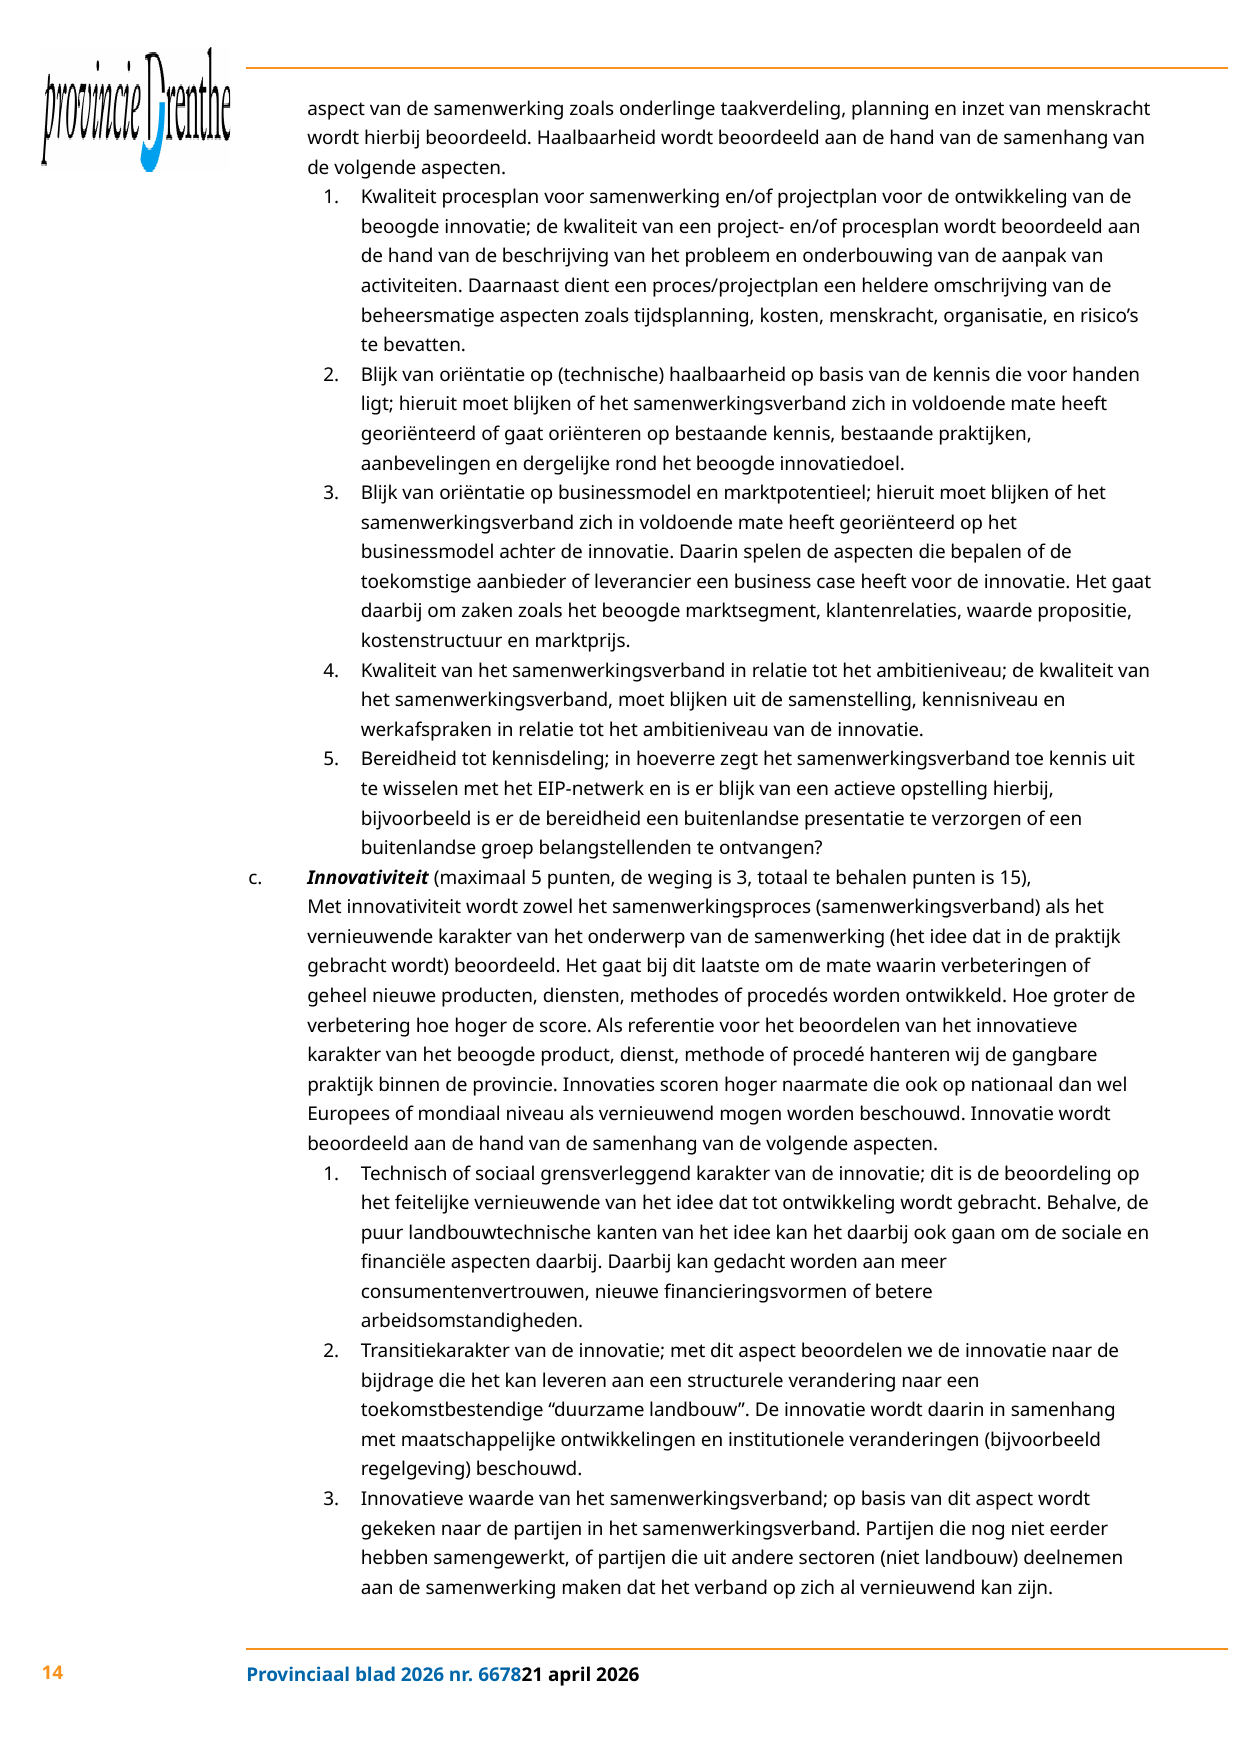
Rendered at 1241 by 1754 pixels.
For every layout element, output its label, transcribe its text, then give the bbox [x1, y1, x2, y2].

list Transitiekarakter van de innovatie; met dit aspect beoordelen we de innovatie naar de bijdrage die het kan leveren aan een structurele verandering naar een toekomstbestendige “duurzame landbouw”. De innovatie wordt daarin in samenhang met maatschappelijke ontwikkelingen en institutionele veranderingen (bijvoorbeeld regelgeving) beschouwd. [323, 1337, 1152, 1481]
list Kwaliteit procesplan voor samenwerking en/of projectplan voor de ontwikkeling van de beoogde innovatie; de kwaliteit van een project- en/of procesplan wordt beoordeeld aan de hand van de beschrijving van het probleem en onderbouwing van de aanpak van activiteiten. Daarnaast dient een proces/projectplan een heldere omschrijving van de beheersmatige aspecten zoals tijdsplanning, kosten, menskracht, organisatie, en risico’s te bevatten. [323, 183, 1152, 357]
list Kwaliteit van het samenwerkingsverband in relatie tot het ambitieniveau; de kwaliteit van het samenwerkingsverband, moet blijken uit de samenstelling, kennisniveau en werkafspraken in relatie tot het ambitieniveau van de innovatie. [323, 657, 1152, 742]
list aspect van de samenwerking zoals onderlinge taakverdeling, planning en inzet van menskracht wordt hierbij beoordeeld. Haalbaarheid wordt beoordeeld aan de hand van de samenhang van de volgende aspecten. [248, 95, 1152, 180]
list Blijk van oriëntatie op businessmodel en marktpotentieel; hieruit moet blijken of het samenwerkingsverband zich in voldoende mate heeft georiënteerd op het businessmodel achter de innovatie. Daarin spelen de aspecten die bepalen of de toekomstige aanbieder of leverancier een business case heeft voor de innovatie. Het gaat daarbij om zaken zoals het beoogde marktsegment, klantenrelaties, waarde propositie, kostenstructuur en marktprijs. [323, 479, 1152, 653]
list Innovatieve waarde van het samenwerkingsverband; op basis van dit aspect wordt gekeken naar de partijen in het samenwerkingsverband. Partijen die nog niet eerder hebben samengewerkt, of partijen die uit andere sectoren (niet landbouw) deelnemen aan de samenwerking maken dat het verband op zich al vernieuwend kan zijn. [323, 1485, 1152, 1600]
picture [41, 47, 231, 172]
list Bereidheid tot kennisdeling; in hoeverre zegt het samenwerkingsverband toe kennis uit te wisselen met het EIP-netwerk en is er blijk van een actieve opstelling hierbij, bijvoorbeeld is er de bereidheid een buitenlandse presentatie te verzorgen of een buitenlandse groep belangstellenden te ontvangen? [323, 746, 1152, 860]
list Blijk van oriëntatie op (technische) haalbaarheid op basis van de kennis die voor handen ligt; hieruit moet blijken of het samenwerkingsverband zich in voldoende mate heeft georiënteerd of gaat oriënteren op bestaande kennis, bestaande praktijken, aanbevelingen en dergelijke rond het beoogde innovatiedoel. [323, 361, 1152, 476]
list Innovativiteit (maximaal 5 punten, de weging is 3, totaal te behalen punten is 15), [248, 864, 1152, 890]
list Met innovativiteit wordt zowel het samenwerkingsproces (samenwerkingsverband) als het vernieuwende karakter van het onderwerp van de samenwerking (het idee dat in de praktijk gebracht wordt) beoordeeld. Het gaat bij dit laatste om de mate waarin verbeteringen of geheel nieuwe producten, diensten, methodes of procedés worden ontwikkeld. Hoe groter de verbetering hoe hoger de score. Als referentie voor het beoordelen van het innovatieve karakter van het beoogde product, dienst, methode of procedé hanteren wij de gangbare praktijk binnen de provincie. Innovaties scoren hoger naarmate die ook op nationaal dan wel Europees of mondiaal niveau als vernieuwend mogen worden beschouwd. Innovatie wordt beoordeeld aan de hand van de samenhang van de volgende aspecten. [248, 893, 1152, 1156]
list Technisch of sociaal grensverleggend karakter van de innovatie; dit is de beoordeling op het feitelijke vernieuwende van het idee dat tot ontwikkeling wordt gebracht. Behalve, de puur landbouwtechnische kanten van het idee kan het daarbij ook gaan om de sociale en financiële aspecten daarbij. Daarbij kan gedacht worden aan meer consumentenvertrouwen, nieuwe financieringsvormen of betere arbeidsomstandigheden. [323, 1160, 1152, 1333]
